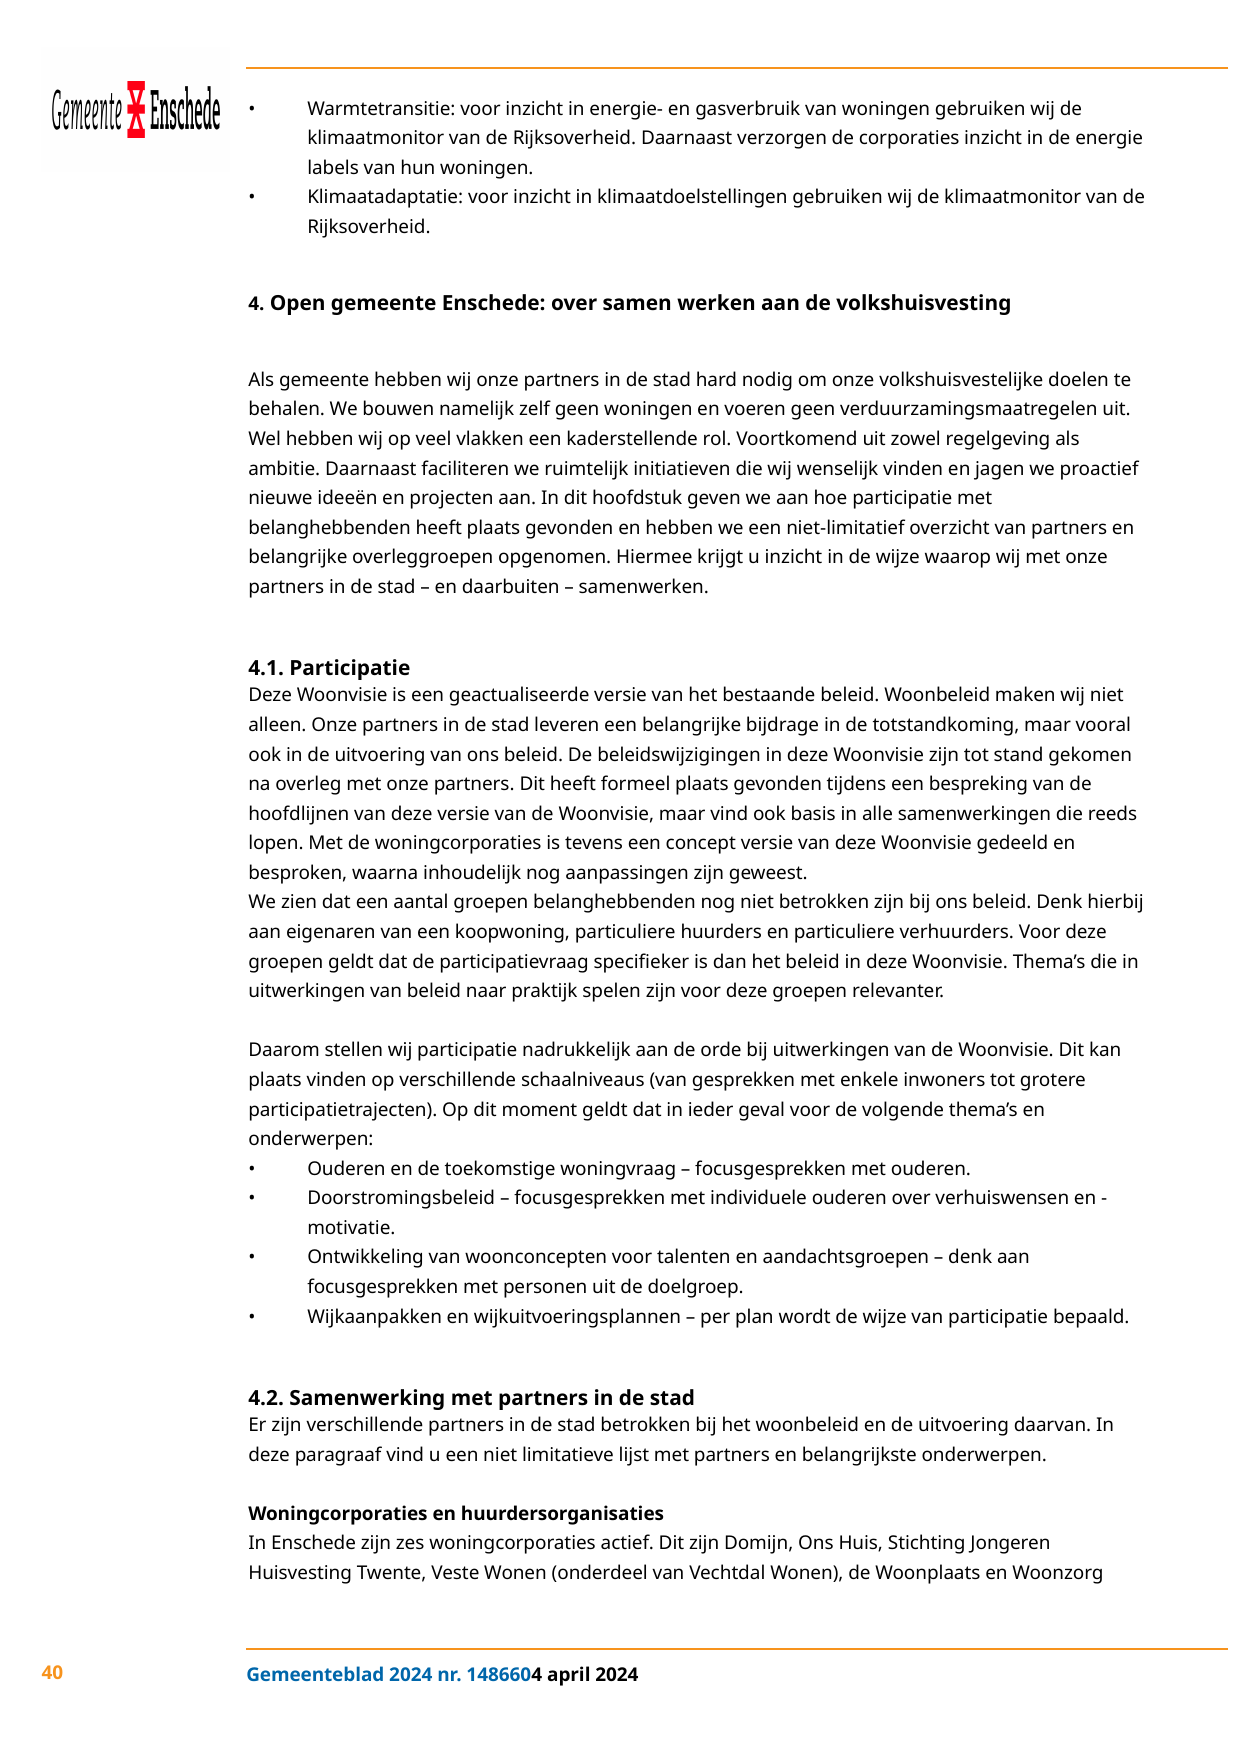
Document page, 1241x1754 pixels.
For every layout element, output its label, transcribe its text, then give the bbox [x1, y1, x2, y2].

text Woningcorporaties en huurdersorganisaties [248, 1500, 1152, 1526]
text In Enschede zijn zes woningcorporaties actief. Dit zijn Domijn, Ons Huis, Stichting Jongeren Huisvesting Twente, Veste Wonen (onderdeel van Vechtdal Wonen), de Woonplaats en Woonzorg [248, 1529, 1152, 1585]
text Er zijn verschillende partners in de stad betrokken bij het woonbeleid en de uitvoering daarvan. In deze paragraaf vind u een niet limitatieve lijst met partners en belangrijkste onderwerpen. [248, 1411, 1152, 1467]
text Daarom stellen wij participatie nadrukkelijk aan de orde bij uitwerkingen van de Woonvisie. Dit kan plaats vinden op verschillende schaalniveaus (van gesprekken met enkele inwoners tot grotere participatietrajecten). Op dit moment geldt dat in ieder geval voor de volgende thema’s en onderwerpen: [248, 1037, 1152, 1151]
list Doorstromingsbeleid – focusgesprekken met individuele ouderen over verhuiswensen en -motivatie. [248, 1184, 1152, 1240]
list Ontwikkeling van woonconcepten voor talenten en aandachtsgroepen – denk aan focusgesprekken met personen uit de doelgroep. [248, 1244, 1152, 1299]
text Als gemeente hebben wij onze partners in de stad hard nodig om onze volkshuisvestelijke doelen te behalen. We bouwen namelijk zelf geen woningen en voeren geen verduurzamingsmaatregelen uit. Wel hebben wij op veel vlakken een kaderstellende rol. Voortkomend uit zowel regelgeving als ambitie. Daarnaast faciliteren we ruimtelijk initiatieven die wij wenselijk vinden en jagen we proactief nieuwe ideeën en projecten aan. In dit hoofdstuk geven we aan hoe participatie met belanghebbenden heeft plaats gevonden en hebben we een niet-limitatief overzicht van partners en belangrijke overleggroepen opgenomen. Hiermee krijgt u inzicht in de wijze waarop wij met onze partners in de stad – en daarbuiten – samenwerken. [248, 366, 1152, 599]
text Deze Woonvisie is een geactualiseerde versie van het bestaande beleid. Woonbeleid maken wij niet alleen. Onze partners in de stad leveren een belangrijke bijdrage in de totstandkoming, maar vooral ook in de uitvoering van ons beleid. De beleidswijzigingen in deze Woonvisie zijn tot stand gekomen na overleg met onze partners. Dit heeft formeel plaats gevonden tijdens een bespreking van de hoofdlijnen van deze versie van de Woonvisie, maar vind ook basis in alle samenwerkingen die reeds lopen. Met de woningcorporaties is tevens een concept versie van deze Woonvisie gedeeld en besproken, waarna inhoudelijk nog aanpassingen zijn geweest. [248, 682, 1152, 885]
list Warmtetransitie: voor inzicht in energie- en gasverbruik van woningen gebruiken wij de klimaatmonitor van de Rijksoverheid. Daarnaast verzorgen de corporaties inzicht in de energie labels van hun woningen. [248, 95, 1152, 180]
list Klimaatadaptatie: voor inzicht in klimaatdoelstellingen gebruiken wij de klimaatmonitor van de Rijksoverheid. [248, 183, 1152, 239]
text 4. Open gemeente Enschede: over samen werken aan de volkshuisvesting [248, 288, 1152, 317]
text 4.2. Samenwerking met partners in de stad [248, 1383, 1152, 1411]
text 4.1. Participatie [248, 653, 1152, 682]
text We zien dat een aantal groepen belanghebbenden nog niet betrokken zijn bij ons beleid. Denk hierbij aan eigenaren van een koopwoning, particuliere huurders en particuliere verhuurders. Voor deze groepen geldt dat de participatievraag specifieker is dan het beleid in deze Woonvisie. Thema’s die in uitwerkingen van beleid naar praktijk spelen zijn voor deze groepen relevanter. [248, 889, 1152, 1003]
picture [41, 47, 231, 172]
list Ouderen en de toekomstige woningvraag – focusgesprekken met ouderen. [248, 1155, 1152, 1181]
list Wijkaanpakken en wijkuitvoeringsplannen – per plan wordt de wijze van participatie bepaald. [248, 1303, 1152, 1328]
